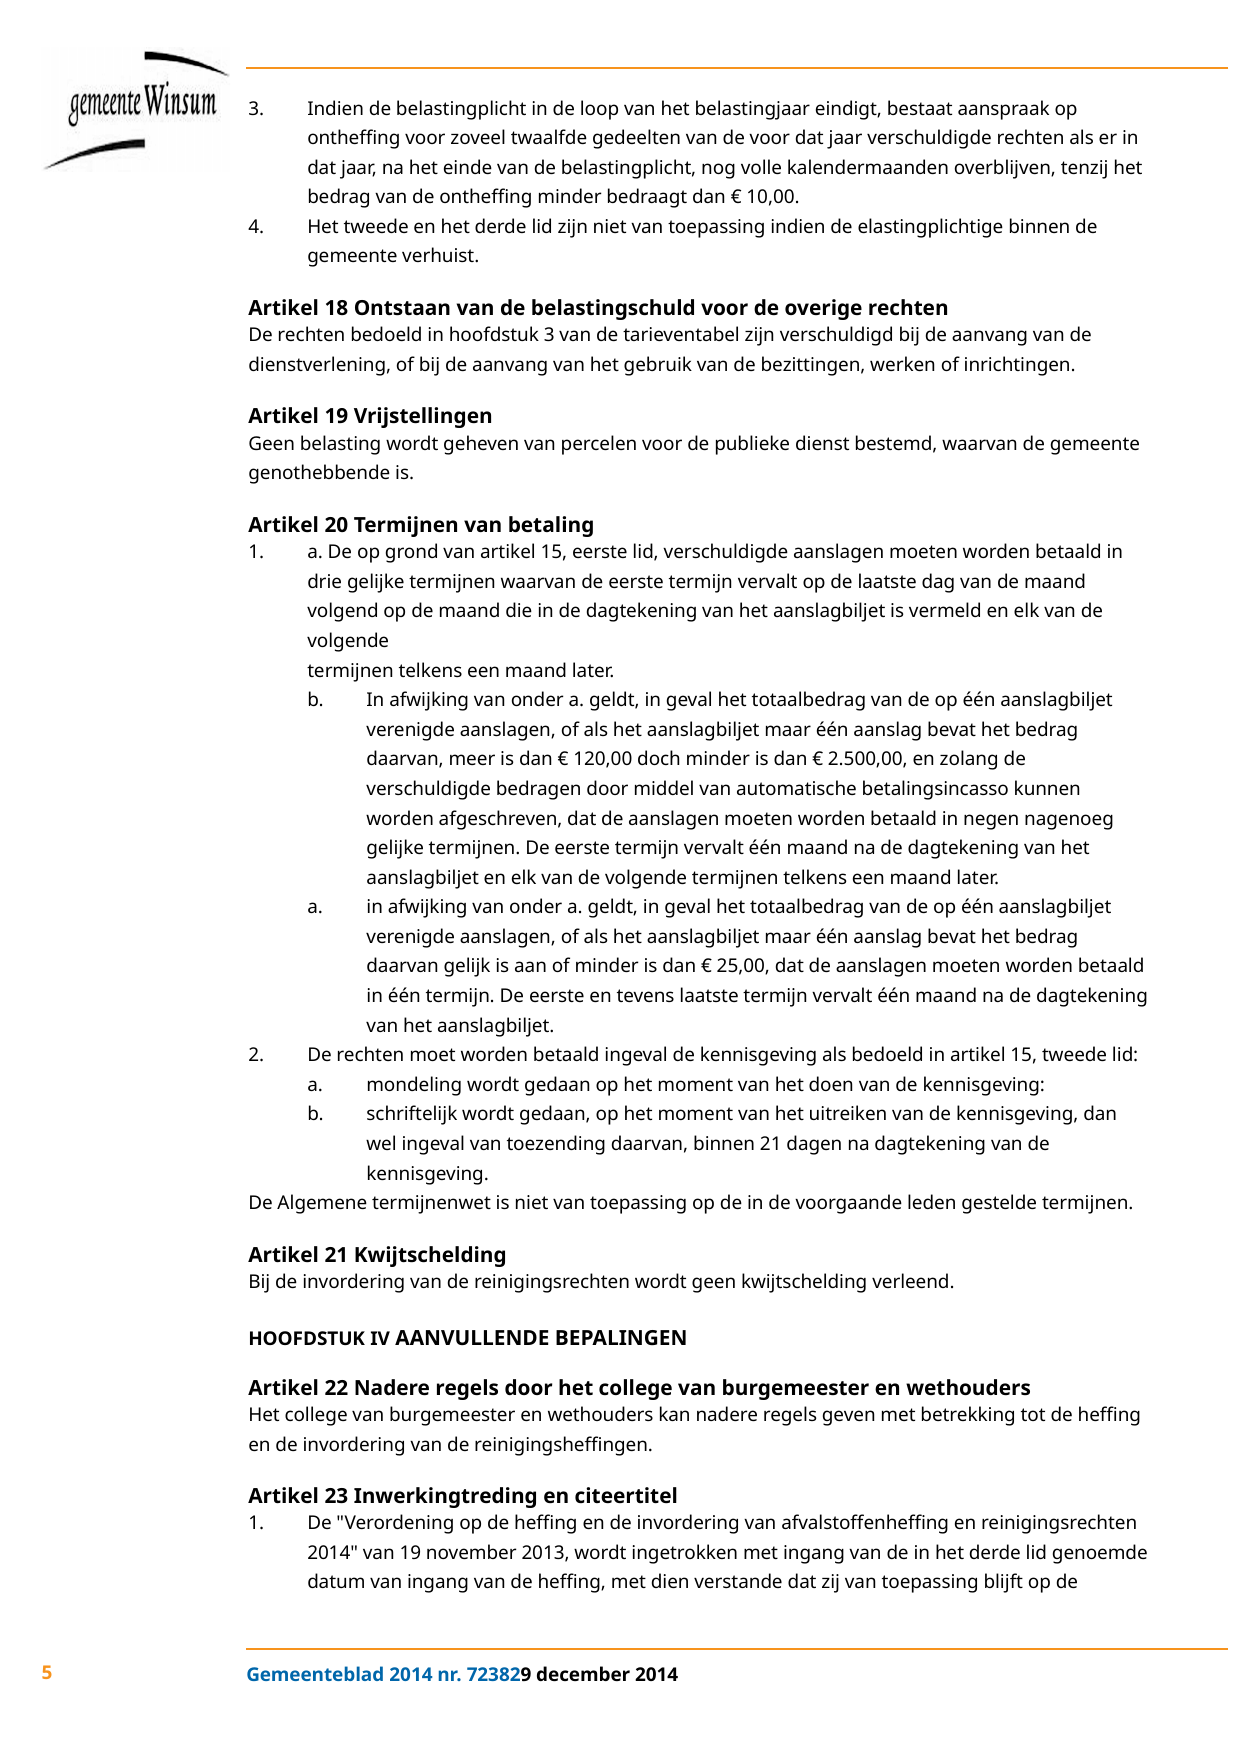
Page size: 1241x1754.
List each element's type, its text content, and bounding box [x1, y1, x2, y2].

text Geen belasting wordt geheven van percelen voor de publieke dienst bestemd, waarvan de gemeente genothebbende is. [248, 430, 1152, 485]
list Het tweede en het derde lid zijn niet van toepassing indien de elastingplichtige binnen de gemeente verhuist. [248, 213, 1152, 268]
text Bij de invordering van de reinigingsrechten wordt geen kwijtschelding verleend. [248, 1268, 1152, 1294]
list In afwijking van onder a. geldt, in geval het totaalbedrag van de op één aanslagbiljet verenigde aanslagen, of als het aanslagbiljet maar één aanslag bevat het bedrag daarvan, meer is dan € 120,00 doch minder is dan € 2.500,00, en zolang de verschuldigde bedragen door middel van automatische betalingsincasso kunnen worden afgeschreven, dat de aanslagen moeten worden betaald in negen nagenoeg gelijke termijnen. De eerste termijn vervalt één maand na de dagtekening van het aanslagbiljet en elk van de volgende termijnen telkens een maand later. [307, 686, 1152, 889]
list in afwijking van onder a. geldt, in geval het totaalbedrag van de op één aanslagbiljet verenigde aanslagen, of als het aanslagbiljet maar één aanslag bevat het bedrag daarvan gelijk is aan of minder is dan € 25,00, dat de aanslagen moeten worden betaald in één termijn. De eerste en tevens laatste termijn vervalt één maand na de dagtekening van het aanslagbiljet. [307, 893, 1152, 1037]
picture [41, 47, 231, 172]
list Indien de belastingplicht in de loop van het belastingjaar eindigt, bestaat aanspraak op ontheffing voor zoveel twaalfde gedeelten van de voor dat jaar verschuldigde rechten als er in dat jaar, na het einde van de belastingplicht, nog volle kalendermaanden overblijven, tenzij het bedrag van de ontheffing minder bedraagt dan € 10,00. [248, 95, 1152, 209]
list termijnen telkens een maand later. [248, 657, 1152, 682]
text Artikel 19 Vrijstellingen [248, 402, 1152, 430]
text HOOFDSTUK IV AANVULLENDE BEPALINGEN [248, 1323, 1152, 1352]
list De "Verordening op de heffing en de invordering van afvalstoffenheffing en reinigingsrechten 2014" van 19 november 2013, wordt ingetrokken met ingang van de in het derde lid genoemde datum van ingang van de heffing, met dien verstande dat zij van toepassing blijft op de [248, 1509, 1152, 1594]
list De rechten moet worden betaald ingeval de kennisgeving als bedoeld in artikel 15, tweede lid: [248, 1041, 1152, 1067]
text Artikel 18 Ontstaan van de belastingschuld voor de overige rechten [248, 293, 1152, 322]
text Het college van burgemeester en wethouders kan nadere regels geven met betrekking tot de heffing en de invordering van de reinigingsheffingen. [248, 1401, 1152, 1456]
text Artikel 22 Nadere regels door het college van burgemeester en wethouders [248, 1373, 1152, 1401]
text De Algemene termijnenwet is niet van toepassing op de in de voorgaande leden gestelde termijnen. [248, 1189, 1152, 1215]
list schriftelijk wordt gedaan, op het moment van het uitreiken van de kennisgeving, dan wel ingeval van toezending daarvan, binnen 21 dagen na dagtekening van de kennisgeving. [307, 1101, 1152, 1185]
text Artikel 20 Termijnen van betaling [248, 510, 1152, 538]
text De rechten bedoeld in hoofdstuk 3 van de tarieventabel zijn verschuldigd bij de aanvang van de dienstverlening, of bij de aanvang van het gebruik van de bezittingen, werken of inrichtingen. [248, 322, 1152, 377]
list mondeling wordt gedaan op het moment van het doen van de kennisgeving: [307, 1071, 1152, 1097]
text Artikel 23 Inwerkingtreding en citeertitel [248, 1481, 1152, 1509]
list a. De op grond van artikel 15, eerste lid, verschuldigde aanslagen moeten worden betaald in drie gelijke termijnen waarvan de eerste termijn vervalt op de laatste dag van de maand volgend op de maand die in de dagtekening van het aanslagbiljet is vermeld en elk van de volgende [248, 538, 1152, 653]
text Artikel 21 Kwijtschelding [248, 1240, 1152, 1268]
